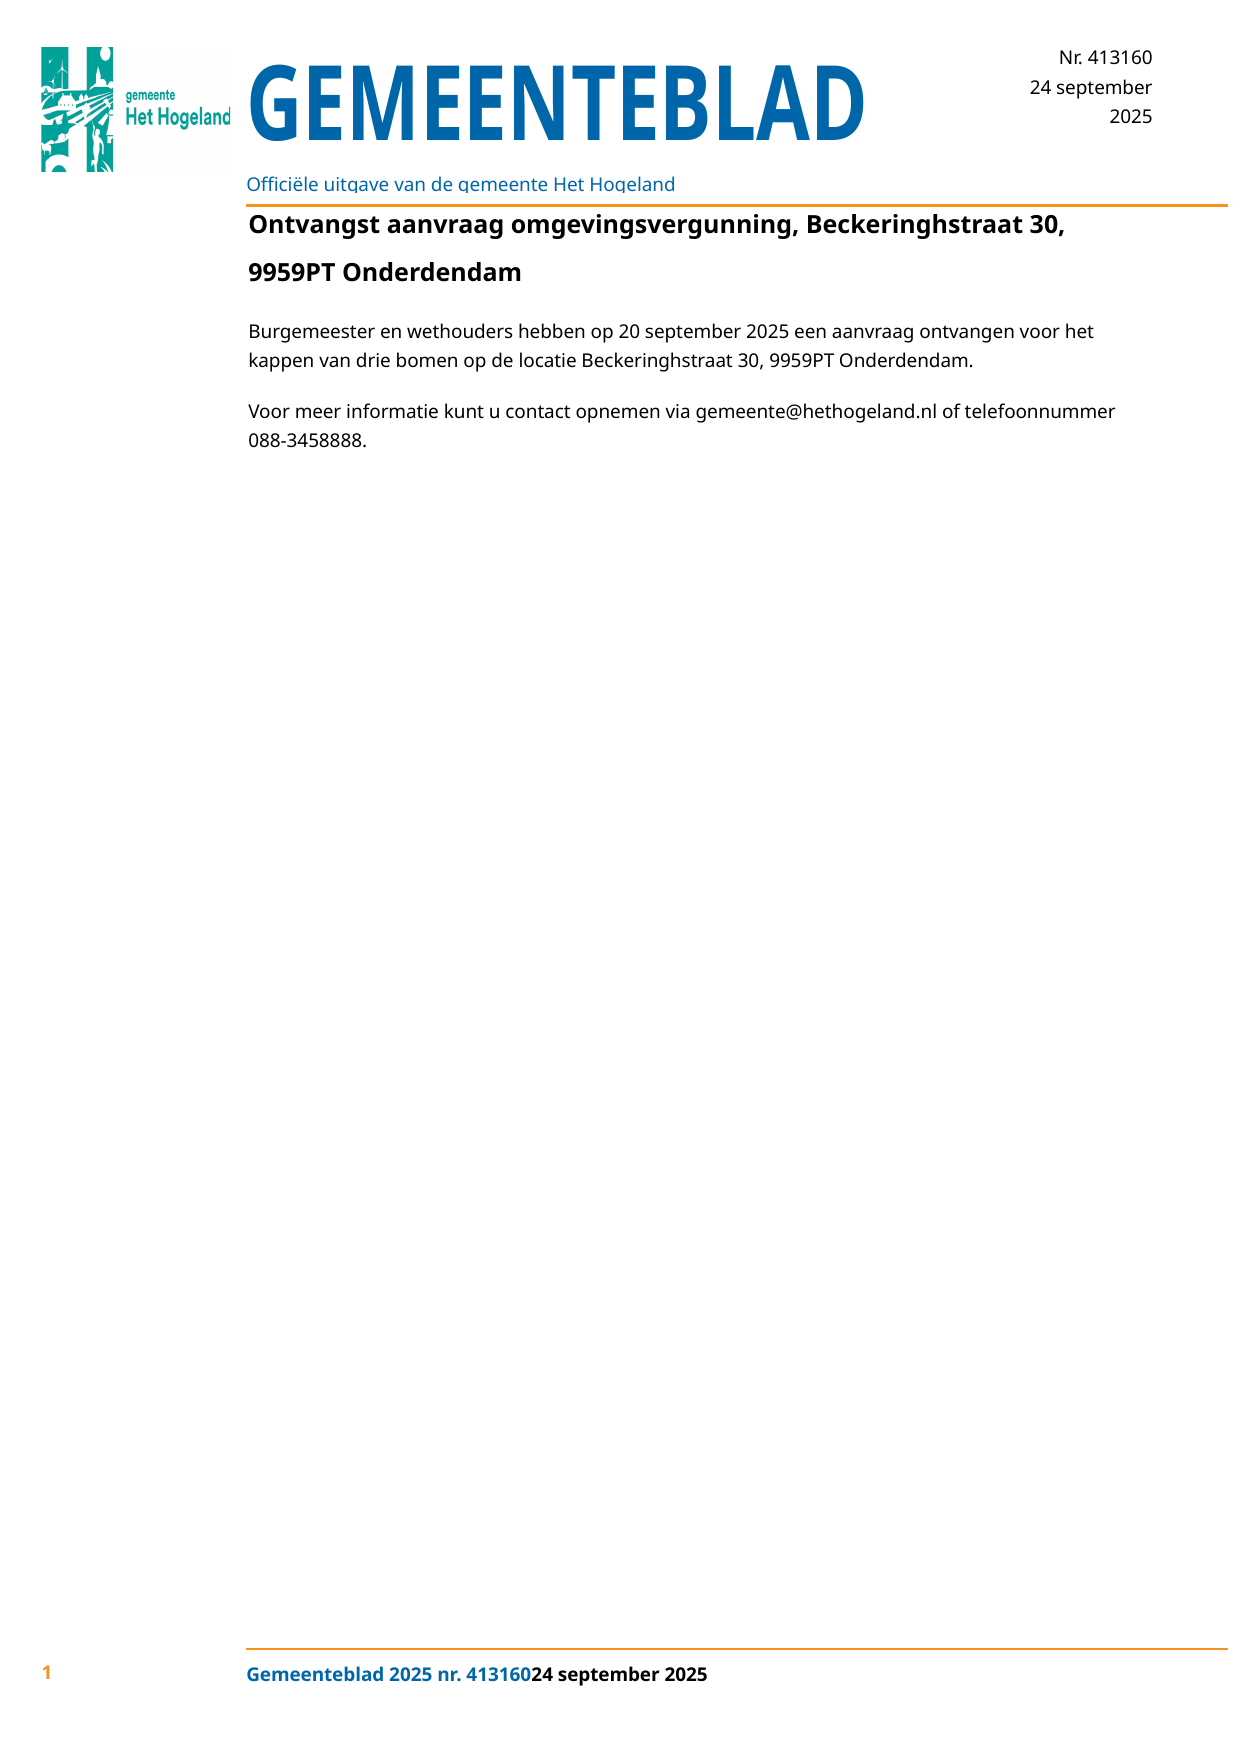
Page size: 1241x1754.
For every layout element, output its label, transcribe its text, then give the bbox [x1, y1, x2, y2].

text Voor meer informatie kunt u contact opnemen via gemeente@hethogeland.nl of telefoonnummer 088-3458888. [248, 398, 1152, 453]
text Ontvangst aanvraag omgevingsvergunning, Beckeringhstraat 30, 9959PT Onderdendam [248, 207, 1152, 288]
picture [41, 47, 231, 172]
text Burgemeester en wethouders hebben op 20 september 2025 een aanvraag ontvangen voor het kappen van drie bomen op de locatie Beckeringhstraat 30, 9959PT Onderdendam. [248, 318, 1152, 373]
